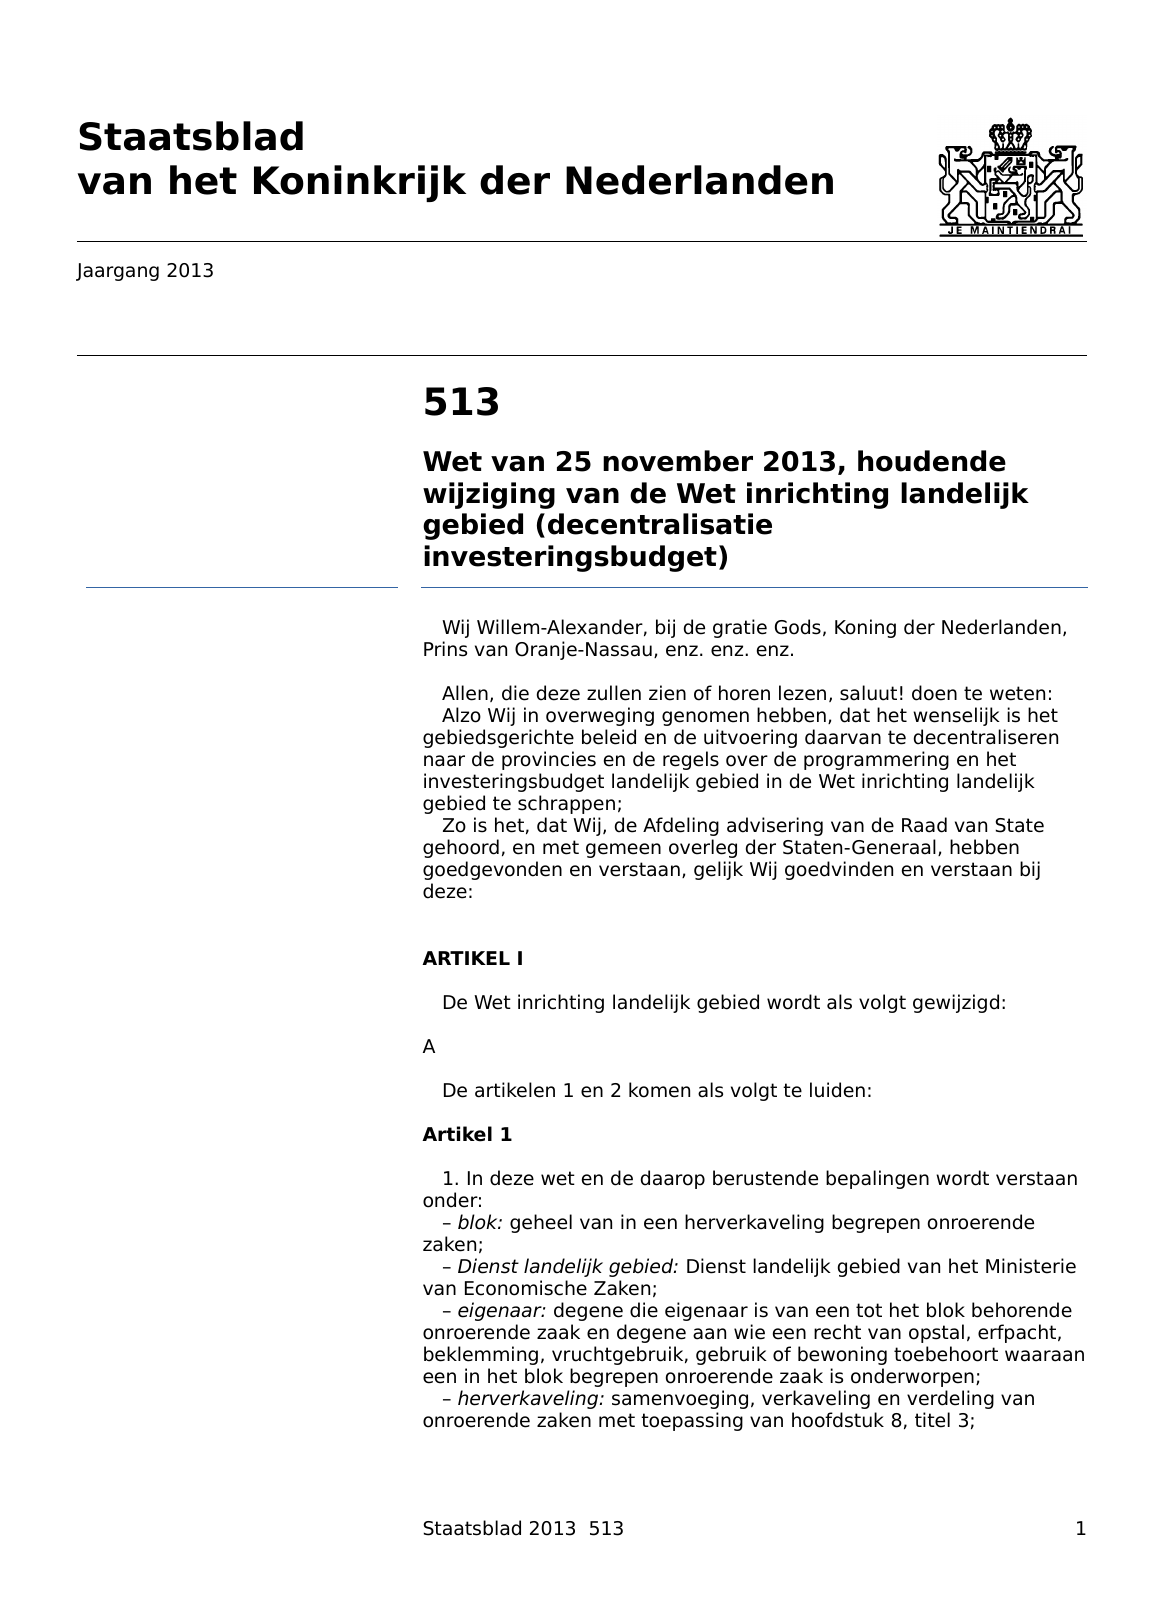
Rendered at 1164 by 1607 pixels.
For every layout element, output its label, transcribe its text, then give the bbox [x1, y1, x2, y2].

text – herverkaveling: samenvoeging, verkaveling en verdeling van onroerende zaken met toepassing van hoofdstuk 8, titel 3; [422, 1388, 1087, 1432]
table_header [886, 100, 1087, 241]
text – eigenaar: degene die eigenaar is van een tot het blok behorende onroerende zaak en degene aan wie een recht van opstal, erfpacht, beklemming, vruchtgebruik, gebruik of bewoning toebehoort waaraan een in het blok begrepen onroerende zaak is onderworpen; [422, 1300, 1087, 1388]
text De artikelen 1 en 2 komen als volgt te luiden: [422, 1080, 1087, 1102]
text 1. In deze wet en de daarop berustende bepalingen wordt verstaan onder: [422, 1168, 1087, 1212]
text – Dienst landelijk gebied: Dienst landelijk gebied van het Ministerie van Economische Zaken; [422, 1256, 1087, 1300]
text Alzo Wij in overweging genomen hebben, dat het wenselijk is het gebiedsgerichte beleid en de uitvoering daarvan te decentraliseren naar de provincies en de regels over de programmering en het investeringsbudget landelijk gebied in de Wet inrichting landelijk gebied te schrappen; [422, 705, 1087, 815]
table_header Staatsblad van het Koninkrijk der Nederlanden [77, 100, 886, 241]
text – blok: geheel van in een herverkaveling begrepen onroerende zaken; [422, 1212, 1087, 1256]
subtitle 513 [422, 381, 1087, 424]
subtitle ARTIKEL I [422, 947, 1087, 969]
text Allen, die deze zullen zien of horen lezen, saluut! doen te weten: [422, 683, 1087, 705]
text Wij Willem-Alexander, bij de gratie Gods, Koning der Nederlanden, Prins van Oranje-Nassau, enz. enz. enz. [422, 617, 1087, 661]
text Zo is het, dat Wij, de Afdeling advisering van de Raad van State gehoord, en met gemeen overleg der Staten-Generaal, hebben goedgevonden en verstaan, gelijk Wij goedvinden en verstaan bij deze: [422, 815, 1087, 903]
subtitle Artikel 1 [422, 1124, 1087, 1146]
text Wet van 25 november 2013, houdende wijziging van de Wet inrichting landelijk gebied (decentralisatie investeringsbudget) [422, 447, 1087, 573]
table_cell Jaargang 2013 [77, 242, 1087, 355]
text A [422, 1036, 1087, 1058]
text De Wet inrichting landelijk gebied wordt als volgt gewijzigd: [422, 992, 1087, 1014]
picture [936, 115, 1087, 240]
